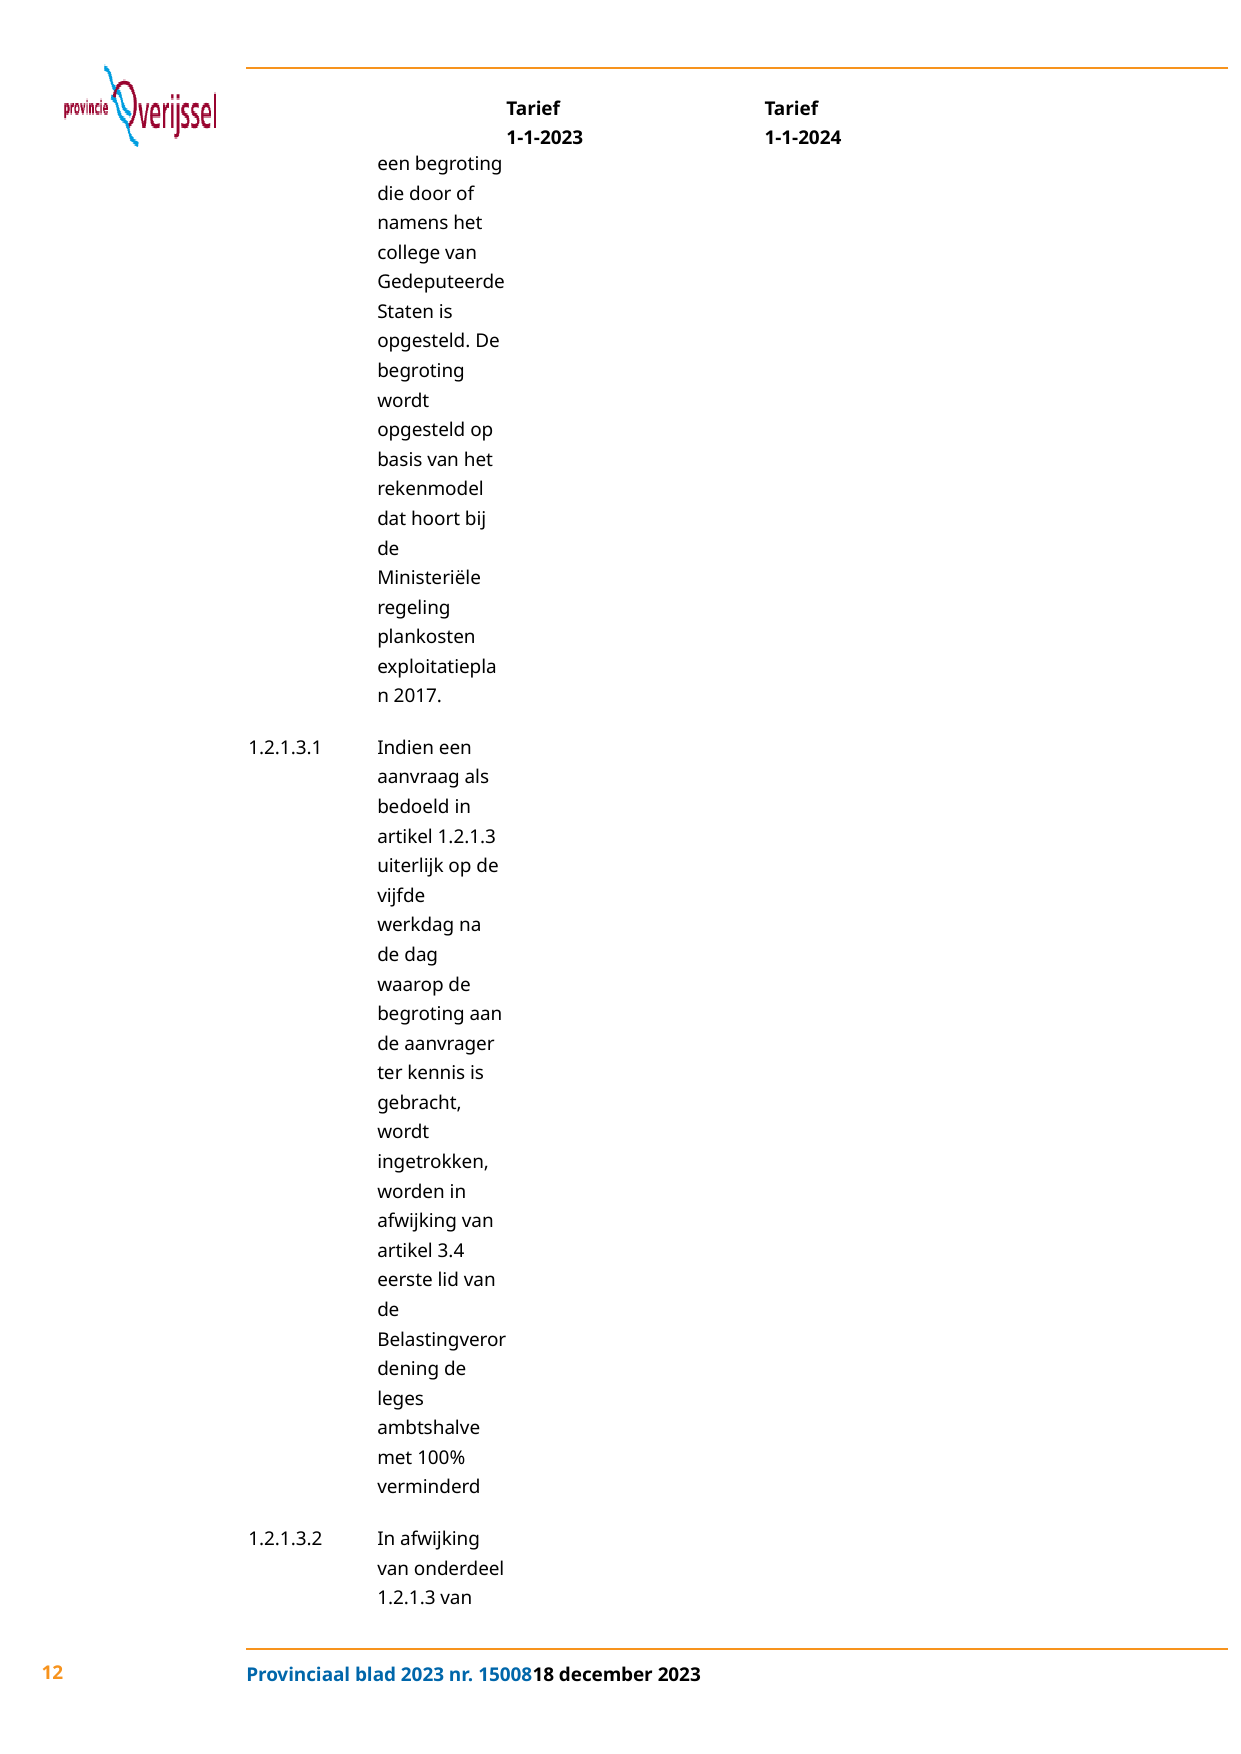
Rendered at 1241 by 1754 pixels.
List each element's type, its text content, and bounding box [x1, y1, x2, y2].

table_cell [1023, 1499, 1152, 1525]
table_cell [248, 1525, 377, 1610]
table_cell [764, 708, 1022, 734]
table_cell [764, 1525, 1022, 1610]
table_cell [506, 1499, 764, 1525]
table_cell [248, 1499, 377, 1525]
table_cell een begroting die door of namens het college van Gedeputeerde Staten is opgesteld. De begroting wordt opgesteld op basis van het rekenmodel dat hoort bij de Ministeriële regeling plankosten exploitatieplan 2017. [377, 150, 506, 708]
picture [41, 47, 231, 172]
table_cell Indien een aanvraag als bedoeld in artikel 1.2.1.3 uiterlijk op de vijfde werkdag na de dag waarop de begroting aan de aanvrager ter kennis is gebracht, wordt ingetrokken, worden in afwijking van artikel 3.4 eerste lid van de Belastingverordening de leges ambtshalve met 100% verminderd [377, 734, 506, 1499]
table_cell [248, 150, 377, 708]
table_header Tarief 1-1-2024 [764, 95, 1022, 150]
table_cell In afwijking van onderdeel 1.2.1.3 van [377, 1525, 506, 1610]
table_cell [764, 1499, 1022, 1525]
table_cell [1023, 734, 1152, 1499]
table_cell [1023, 708, 1152, 734]
table_cell [506, 1525, 764, 1610]
table_header [248, 95, 377, 150]
table_cell [377, 708, 506, 734]
table_header Tarief 1-1-2023 [506, 95, 764, 150]
table_header [377, 95, 506, 150]
table_cell [377, 1499, 506, 1525]
table_cell 1.2.1.3.1 [248, 734, 377, 1499]
table_header [1023, 95, 1152, 150]
table_cell [1023, 1525, 1152, 1610]
table_cell [764, 150, 1022, 708]
table_cell [506, 150, 764, 708]
table_cell [506, 708, 764, 734]
table_cell [506, 734, 764, 1499]
table_cell [1023, 150, 1152, 708]
table_cell [764, 734, 1022, 1499]
table_cell [248, 708, 377, 734]
